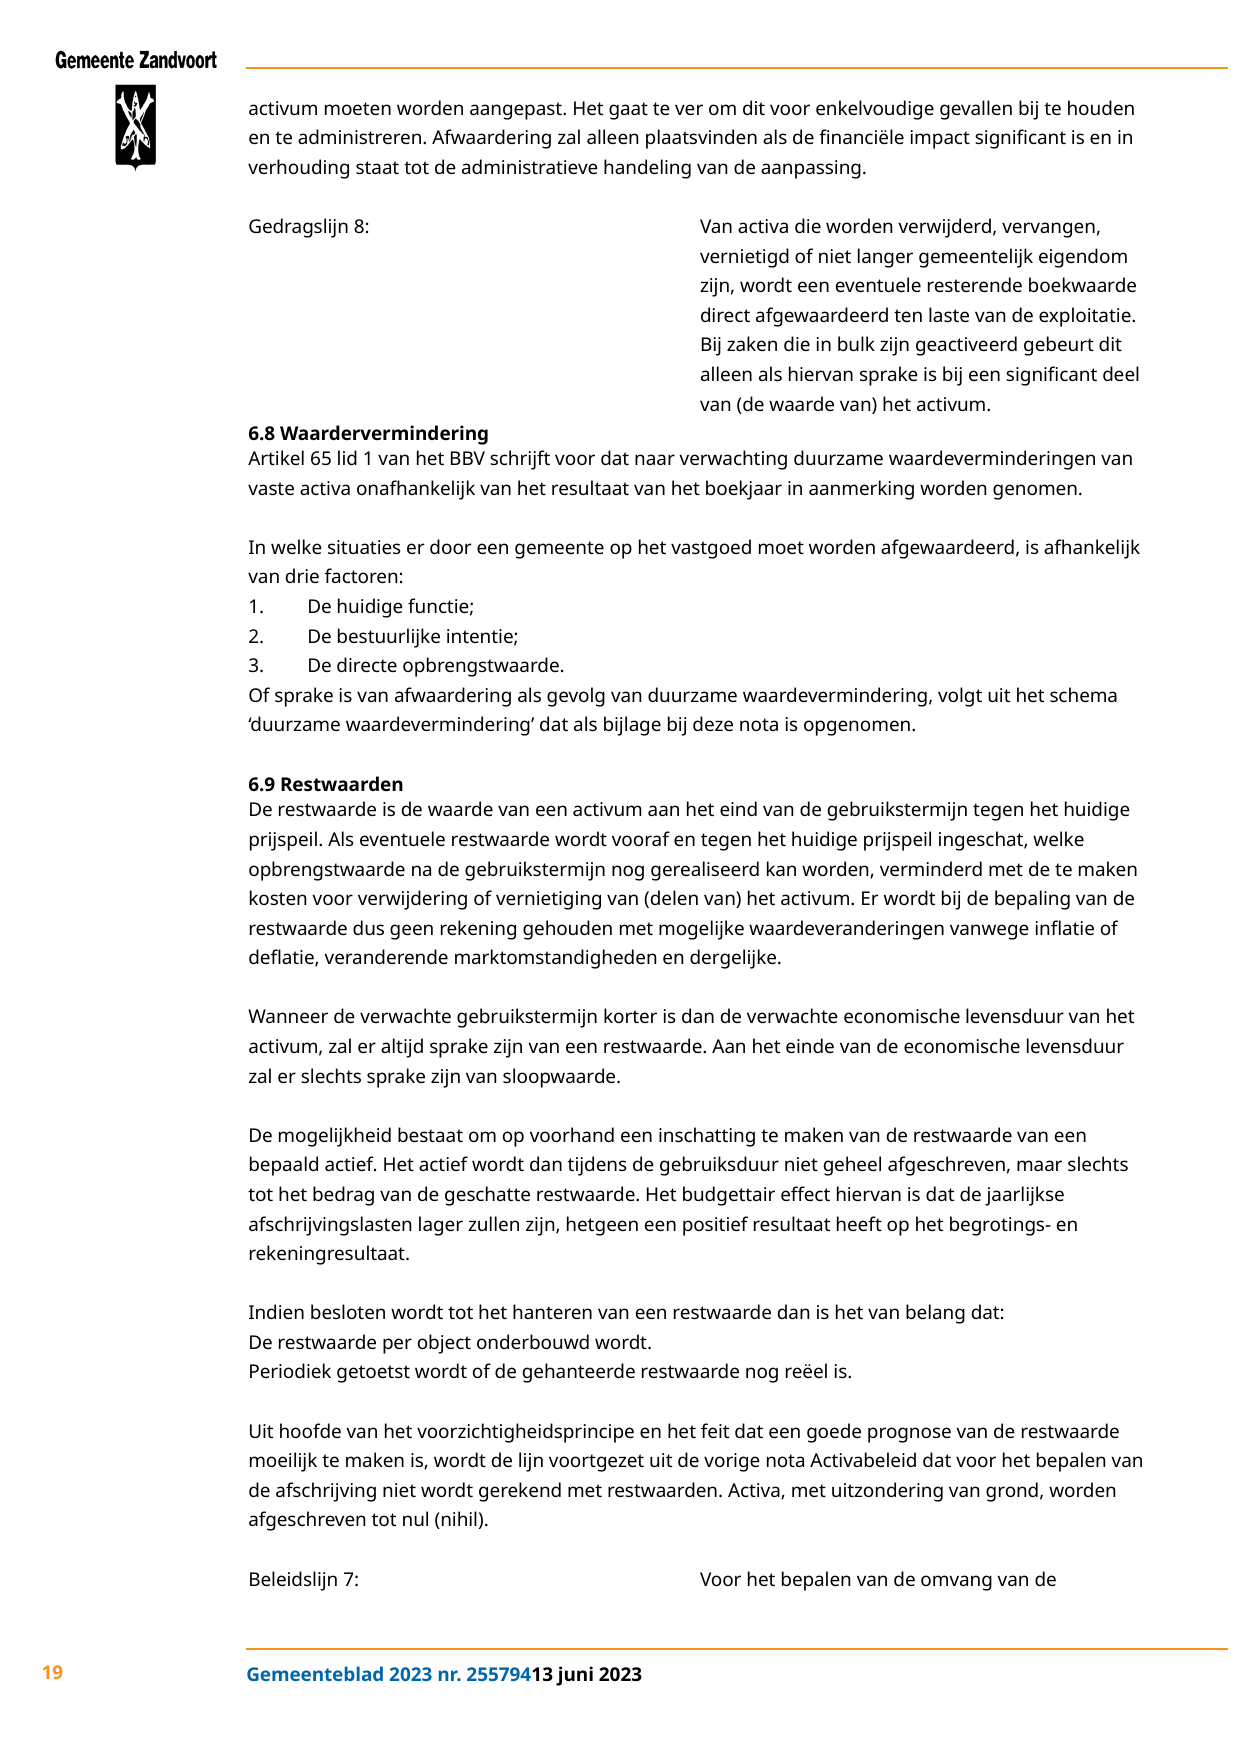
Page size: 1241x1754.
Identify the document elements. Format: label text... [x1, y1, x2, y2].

picture [41, 47, 231, 172]
text Of sprake is van afwaardering als gevolg van duurzame waardevermindering, volgt uit het schema ‘duurzame waardevermindering’ dat als bijlage bij deze nota is opgenomen. [248, 682, 1152, 737]
list De directe opbrengstwaarde. [248, 652, 1152, 678]
table_header Van activa die worden verwijderd, vervangen, vernietigd of niet langer gemeentelijk eigendom zijn, wordt een eventuele resterende boekwaarde direct afgewaardeerd ten laste van de exploitatie. Bij zaken die in bulk zijn geactiveerd gebeurt dit alleen als hiervan sprake is bij een significant deel van (de waarde van) het activum. [700, 213, 1152, 416]
text De restwaarde is de waarde van een activum aan het eind van de gebruikstermijn tegen het huidige prijspeil. Als eventuele restwaarde wordt vooraf en tegen het huidige prijspeil ingeschat, welke opbrengstwaarde na de gebruikstermijn nog gerealiseerd kan worden, verminderd met de te maken kosten voor verwijdering of vernietiging van (delen van) het activum. Er wordt bij de bepaling van de restwaarde dus geen rekening gehouden met mogelijke waardeveranderingen vanwege inflatie of deflatie, veranderende marktomstandigheden en dergelijke. [248, 797, 1152, 970]
text Periodiek getoetst wordt of de gehanteerde restwaarde nog reëel is. [248, 1359, 1152, 1384]
text Uit hoofde van het voorzichtigheidsprincipe en het feit dat een goede prognose van de restwaarde moeilijk te maken is, wordt de lijn voortgezet uit de vorige nota Activabeleid dat voor het bepalen van de afschrijving niet wordt gerekend met restwaarden. Activa, met uitzondering van grond, worden afgeschreven tot nul (nihil). [248, 1418, 1152, 1532]
text In welke situaties er door een gemeente op het vastgoed moet worden afgewaardeerd, is afhankelijk van drie factoren: [248, 534, 1152, 589]
text De mogelijkheid bestaat om op voorhand een inschatting te maken van de restwaarde van een bepaald actief. Het actief wordt dan tijdens de gebruiksduur niet geheel afgeschreven, maar slechts tot het bedrag van de geschatte restwaarde. Het budgettair effect hiervan is dat de jaarlijkse afschrijvingslasten lager zullen zijn, hetgeen een positief resultaat heeft op het begrotings- en rekeningresultaat. [248, 1122, 1152, 1266]
text activum moeten worden aangepast. Het gaat te ver om dit voor enkelvoudige gevallen bij te houden en te administreren. Afwaardering zal alleen plaatsvinden als de financiële impact significant is en in verhouding staat tot de administratieve handeling van de aanpassing. [248, 95, 1152, 180]
list De bestuurlijke intentie; [248, 623, 1152, 649]
text Artikel 65 lid 1 van het BBV schrijft voor dat naar verwachting duurzame waardeverminderingen van vaste activa onafhankelijk van het resultaat van het boekjaar in aanmerking worden genomen. [248, 445, 1152, 501]
table_header Gedragslijn 8: [248, 213, 700, 416]
text Indien besloten wordt tot het hanteren van een restwaarde dan is het van belang dat: [248, 1299, 1152, 1325]
list De huidige functie; [248, 593, 1152, 619]
text 6.8 Waardervermindering [248, 420, 1152, 445]
table_header Beleidslijn 7: [248, 1566, 700, 1592]
text 6.9 Restwaarden [248, 771, 1152, 797]
text Wanneer de verwachte gebruikstermijn korter is dan de verwachte economische levensduur van het activum, zal er altijd sprake zijn van een restwaarde. Aan het einde van de economische levensduur zal er slechts sprake zijn van sloopwaarde. [248, 1004, 1152, 1088]
text De restwaarde per object onderbouwd wordt. [248, 1329, 1152, 1355]
table_header Voor het bepalen van de omvang van de [700, 1566, 1152, 1592]
